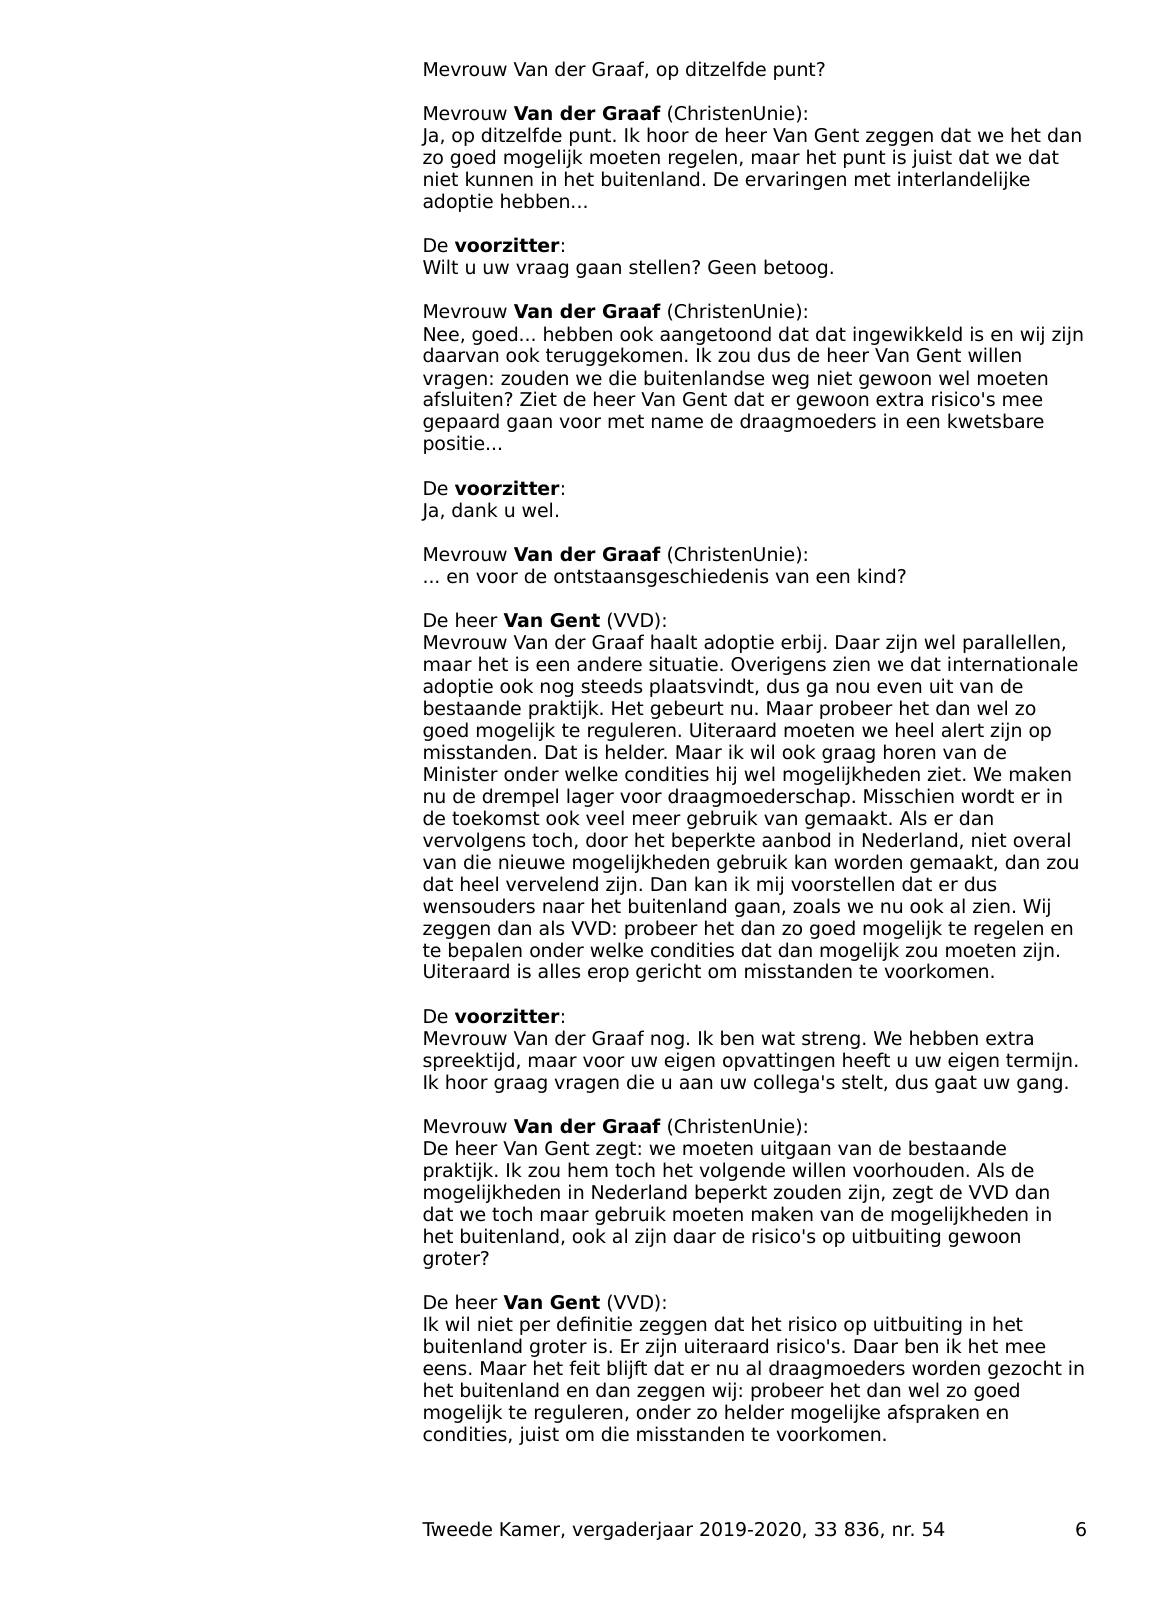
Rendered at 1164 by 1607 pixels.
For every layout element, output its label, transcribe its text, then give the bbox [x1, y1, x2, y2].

text Mevrouw Van der Graaf, op ditzelfde punt? [422, 59, 1087, 81]
text De voorzitter: [422, 235, 1087, 257]
text Ja, op ditzelfde punt. Ik hoor de heer Van Gent zeggen dat we het dan zo goed mogelijk moeten regelen, maar het punt is juist dat we dat niet kunnen in het buitenland. De ervaringen met interlandelijke adoptie hebben... [422, 125, 1087, 213]
text Ik wil niet per definitie zeggen dat het risico op uitbuiting in het buitenland groter is. Er zijn uiteraard risico's. Daar ben ik het mee eens. Maar het feit blijft dat er nu al draagmoeders worden gezocht in het buitenland en dan zeggen wij: probeer het dan wel zo goed mogelijk te reguleren, onder zo helder mogelijke afspraken en condities, juist om die misstanden te voorkomen. [422, 1314, 1087, 1446]
text De heer Van Gent zegt: we moeten uitgaan van de bestaande praktijk. Ik zou hem toch het volgende willen voorhouden. Als de mogelijkheden in Nederland beperkt zouden zijn, zegt de VVD dan dat we toch maar gebruik moeten maken van de mogelijkheden in het buitenland, ook al zijn daar de risico's op uitbuiting gewoon groter? [422, 1138, 1087, 1269]
text Mevrouw Van der Graaf (ChristenUnie): [422, 544, 1087, 566]
text Mevrouw Van der Graaf (ChristenUnie): [422, 301, 1087, 323]
text Nee, goed... hebben ook aangetoond dat dat ingewikkeld is en wij zijn daarvan ook teruggekomen. Ik zou dus de heer Van Gent willen vragen: zouden we die buitenlandse weg niet gewoon wel moeten afsluiten? Ziet de heer Van Gent dat er gewoon extra risico's mee gepaard gaan voor met name de draagmoeders in een kwetsbare positie... [422, 323, 1087, 455]
text Wilt u uw vraag gaan stellen? Geen betoog. [422, 257, 1087, 279]
text Mevrouw Van der Graaf nog. Ik ben wat streng. We hebben extra spreektijd, maar voor uw eigen opvattingen heeft u uw eigen termijn. Ik hoor graag vragen die u aan uw collega's stelt, dus gaat uw gang. [422, 1028, 1087, 1093]
text De voorzitter: [422, 1006, 1087, 1028]
text Ja, dank u wel. [422, 499, 1087, 521]
text De heer Van Gent (VVD): [422, 610, 1087, 632]
text Mevrouw Van der Graaf (ChristenUnie): [422, 1116, 1087, 1138]
text De voorzitter: [422, 477, 1087, 499]
text ... en voor de ontstaansgeschiedenis van een kind? [422, 566, 1087, 588]
text De heer Van Gent (VVD): [422, 1292, 1087, 1314]
text Mevrouw Van der Graaf haalt adoptie erbij. Daar zijn wel parallellen, maar het is een andere situatie. Overigens zien we dat internationale adoptie ook nog steeds plaatsvindt, dus ga nou even uit van de bestaande praktijk. Het gebeurt nu. Maar probeer het dan wel zo goed mogelijk te reguleren. Uiteraard moeten we heel alert zijn op misstanden. Dat is helder. Maar ik wil ook graag horen van de Minister onder welke condities hij wel mogelijkheden ziet. We maken nu de drempel lager voor draagmoederschap. Misschien wordt er in de toekomst ook veel meer gebruik van gemaakt. Als er dan vervolgens toch, door het beperkte aanbod in Nederland, niet overal van die nieuwe mogelijkheden gebruik kan worden gemaakt, dan zou dat heel vervelend zijn. Dan kan ik mij voorstellen dat er dus wensouders naar het buitenland gaan, zoals we nu ook al zien. Wij zeggen dan als VVD: probeer het dan zo goed mogelijk te regelen en te bepalen onder welke condities dat dan mogelijk zou moeten zijn. Uiteraard is alles erop gericht om misstanden te voorkomen. [422, 632, 1087, 983]
text Mevrouw Van der Graaf (ChristenUnie): [422, 103, 1087, 125]
